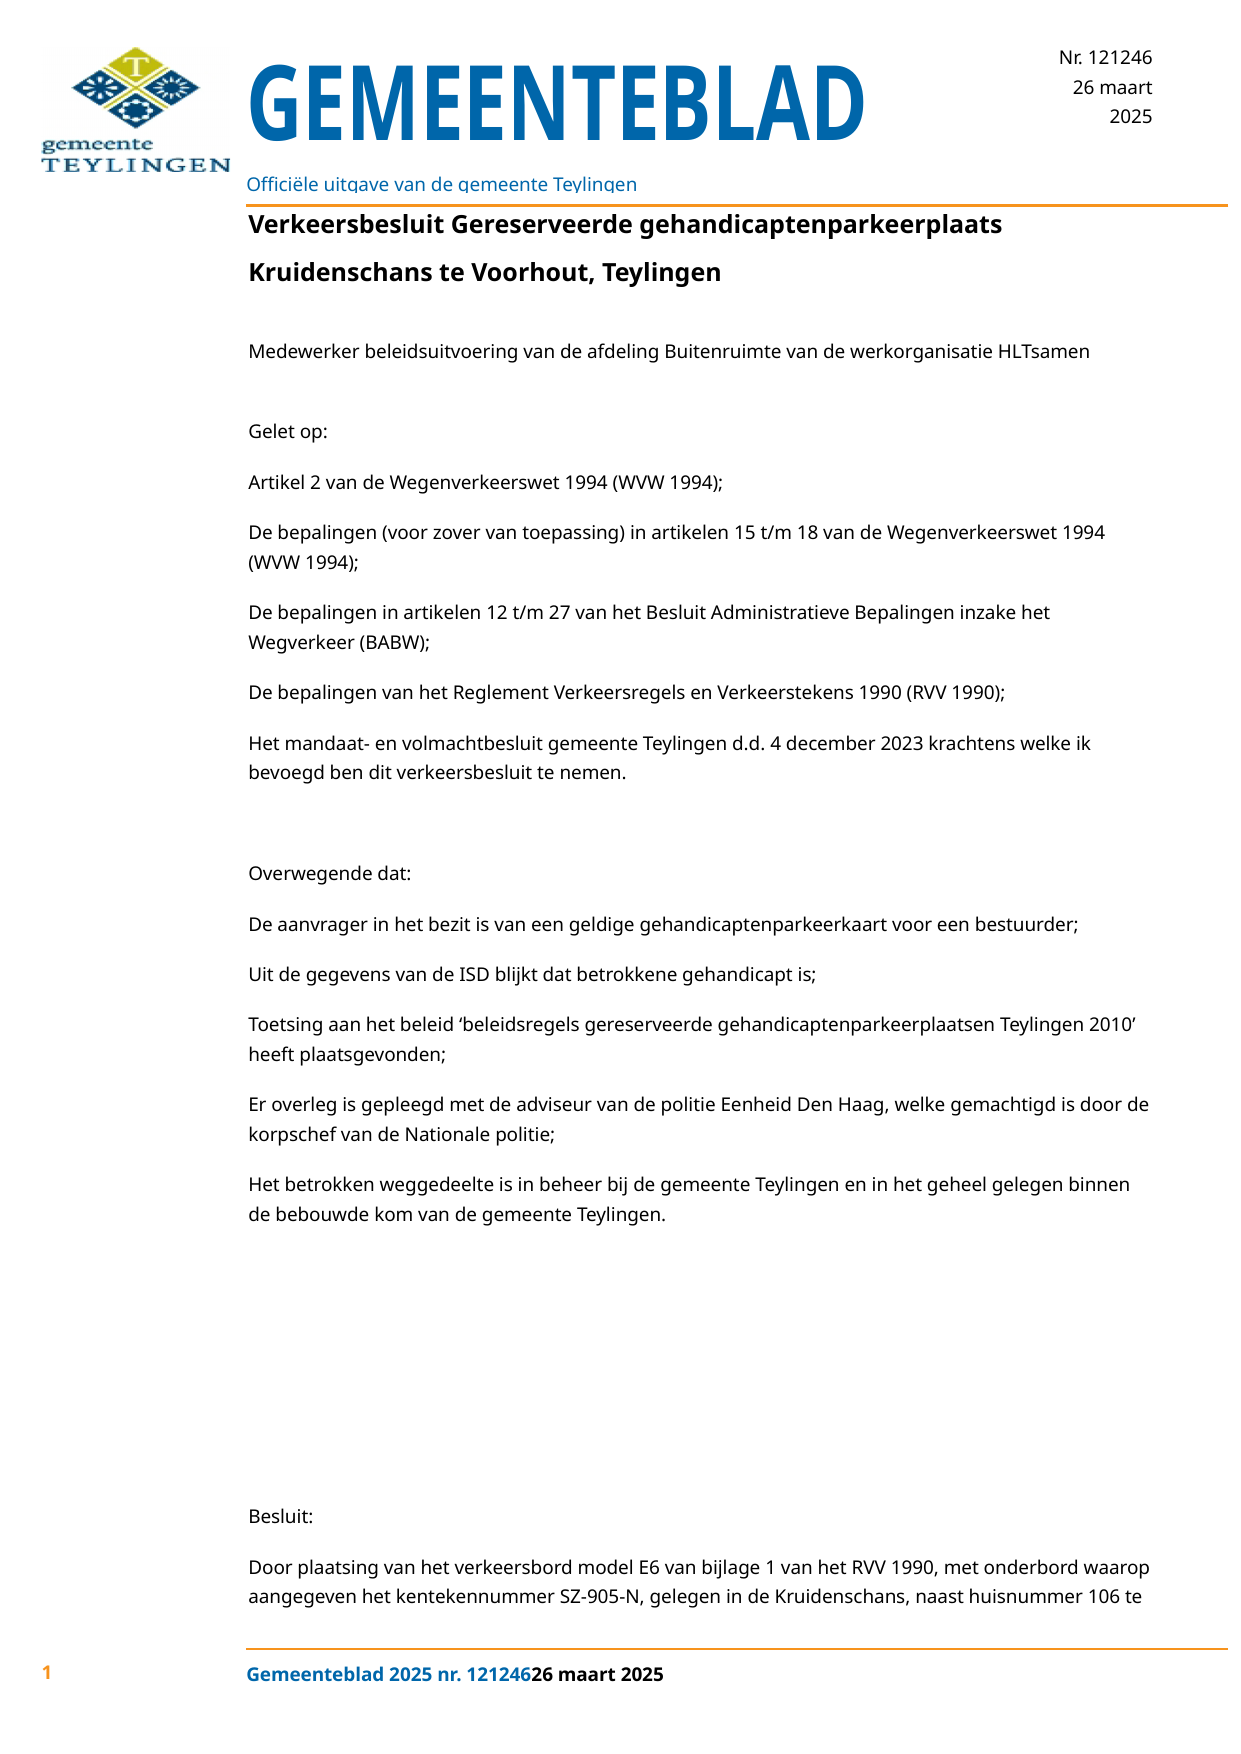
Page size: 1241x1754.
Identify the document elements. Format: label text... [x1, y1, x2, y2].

text Artikel 2 van de Wegenverkeerswet 1994 (WVW 1994); [248, 469, 1152, 495]
text Medewerker beleidsuitvoering van de afdeling Buitenruimte van de werkorganisatie HLTsamen [248, 339, 1152, 364]
text Verkeersbesluit Gereserveerde gehandicaptenparkeerplaats Kruidenschans te Voorhout, Teylingen [248, 207, 1152, 288]
text Het betrokken weggedeelte is in beheer bij de gemeente Teylingen en in het geheel gelegen binnen de bebouwde kom van de gemeente Teylingen. [248, 1172, 1152, 1227]
text De bepalingen in artikelen 12 t/m 27 van het Besluit Administratieve Bepalingen inzake het Wegverkeer (BABW); [248, 599, 1152, 655]
text Toetsing aan het beleid ‘beleidsregels gereserveerde gehandicaptenparkeerplaatsen Teylingen 2010’ heeft plaatsgevonden; [248, 1012, 1152, 1067]
text Gelet op: [248, 419, 1152, 444]
picture [41, 47, 231, 172]
text De aanvrager in het bezit is van een geldige gehandicaptenparkeerkaart voor een bestuurder; [248, 911, 1152, 936]
text Er overleg is gepleegd met de adviseur van de politie Eenheid Den Haag, welke gemachtigd is door de korpschef van de Nationale politie; [248, 1092, 1152, 1147]
text Overwegende dat: [248, 860, 1152, 886]
text Uit de gegevens van de ISD blijkt dat betrokkene gehandicapt is; [248, 961, 1152, 987]
text Besluit: [248, 1504, 1152, 1529]
text Het mandaat- en volmachtbesluit gemeente Teylingen d.d. 4 december 2023 krachtens welke ik bevoegd ben dit verkeersbesluit te nemen. [248, 730, 1152, 785]
text Door plaatsing van het verkeersbord model E6 van bijlage 1 van het RVV 1990, met onderbord waarop aangegeven het kentekennummer SZ-905-N, gelegen in de Kruidenschans, naast huisnummer 106 te [248, 1554, 1152, 1609]
text De bepalingen (voor zover van toepassing) in artikelen 15 t/m 18 van de Wegenverkeerswet 1994 (WVW 1994); [248, 519, 1152, 575]
text De bepalingen van het Reglement Verkeersregels en Verkeerstekens 1990 (RVV 1990); [248, 679, 1152, 705]
